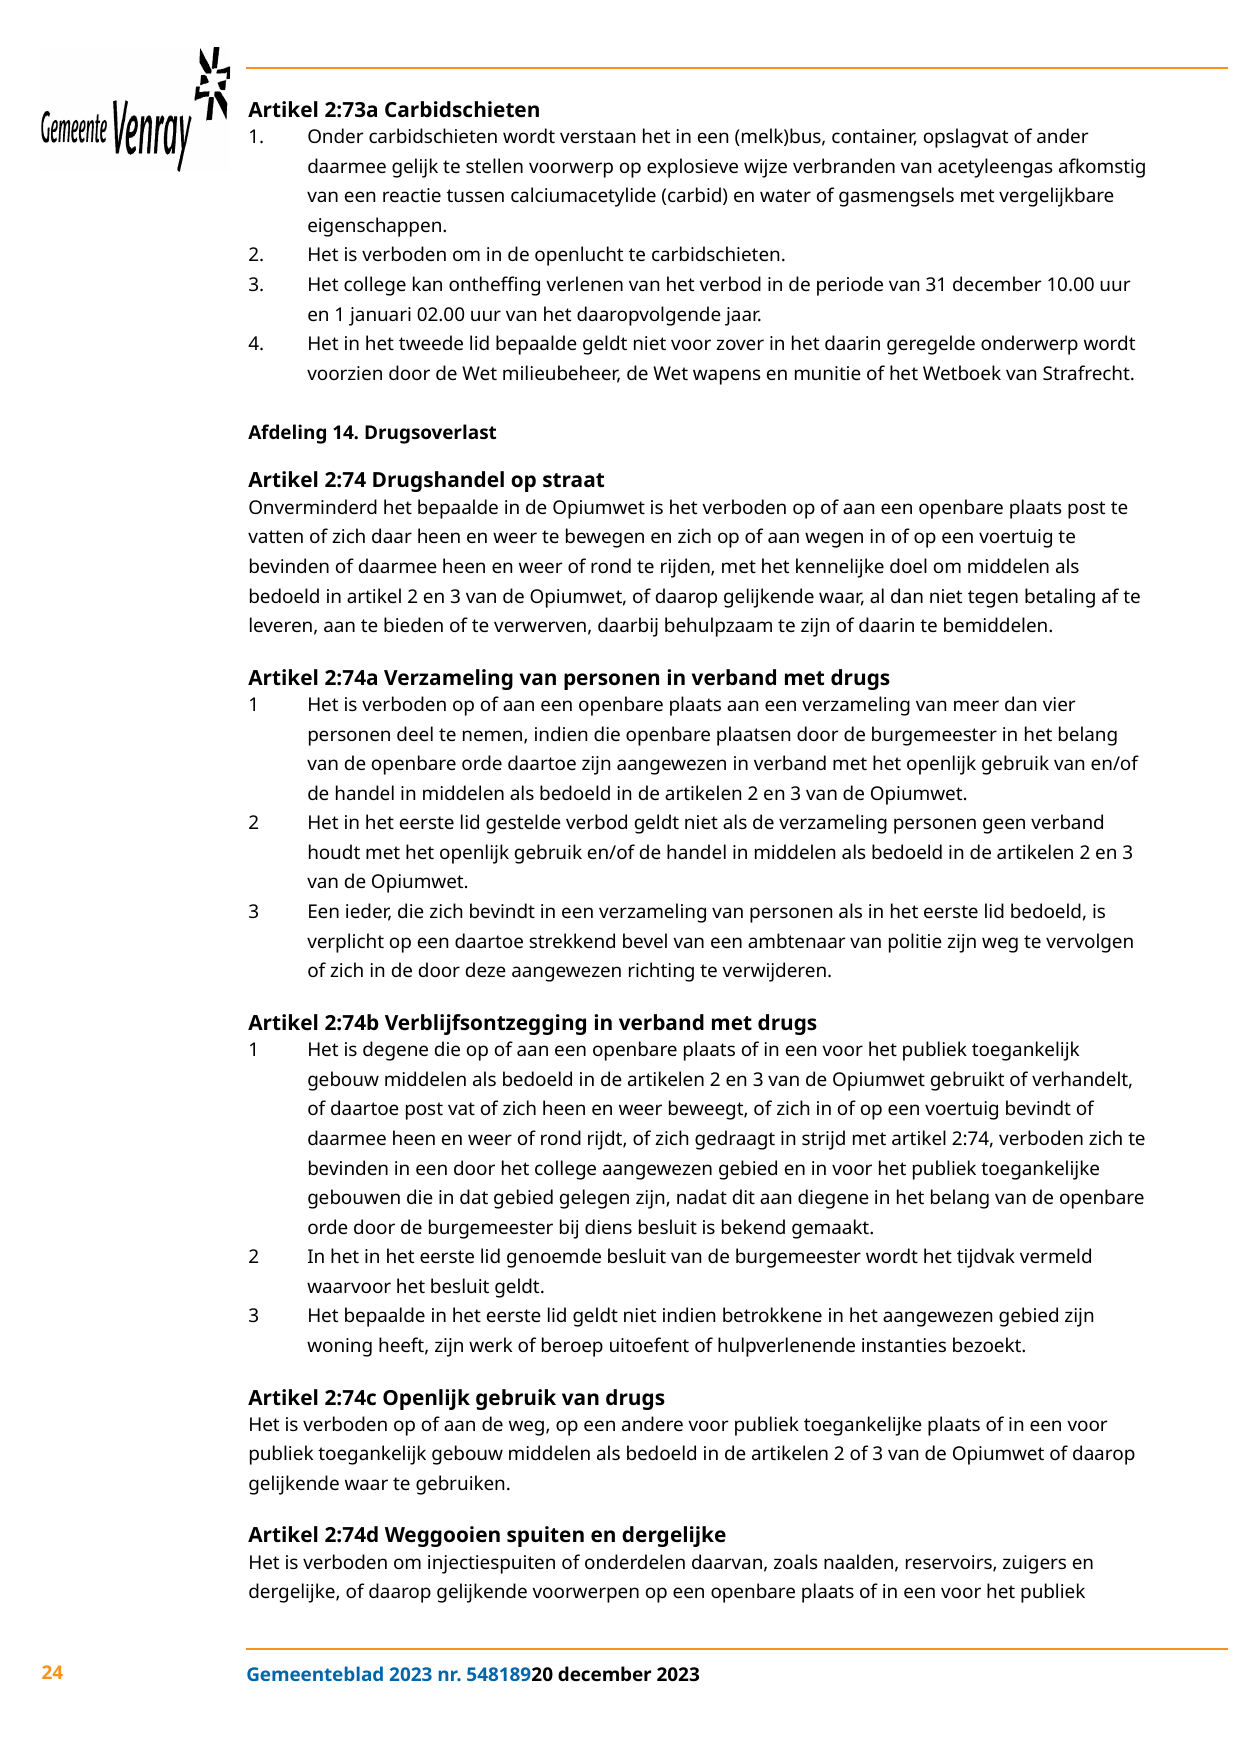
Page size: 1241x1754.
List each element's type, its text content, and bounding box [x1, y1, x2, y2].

text Onverminderd het bepaalde in de Opiumwet is het verboden op of aan een openbare plaats post te vatten of zich daar heen en weer te bewegen en zich op of aan wegen in of op een voertuig te bevinden of daarmee heen en weer of rond te rijden, met het kennelijke doel om middelen als bedoeld in artikel 2 en 3 van de Opiumwet, of daarop gelijkende waar, al dan niet tegen betaling af te leveren, aan te bieden of te verwerven, daarbij behulpzaam te zijn of daarin te bemiddelen. [248, 494, 1152, 638]
text Het is verboden op of aan de weg, op een andere voor publiek toegankelijke plaats of in een voor publiek toegankelijk gebouw middelen als bedoeld in de artikelen 2 of 3 van de Opiumwet of daarop gelijkende waar te gebruiken. [248, 1411, 1152, 1496]
picture [41, 47, 231, 172]
list Het college kan ontheffing verlenen van het verbod in de periode van 31 december 10.00 uur en 1 januari 02.00 uur van het daaropvolgende jaar. [248, 271, 1152, 326]
text Artikel 2:74 Drugshandel op straat [248, 466, 1152, 494]
text Artikel 2:73a Carbidschieten [248, 95, 1152, 123]
list Het in het tweede lid bepaalde geldt niet voor zover in het daarin geregelde onderwerp wordt voorzien door de Wet milieubeheer, de Wet wapens en munitie of het Wetboek van Strafrecht. [248, 330, 1152, 386]
text Artikel 2:74d Weggooien spuiten en dergelijke [248, 1521, 1152, 1549]
text Artikel 2:74a Verzameling van personen in verband met drugs [248, 663, 1152, 691]
list Een ieder, die zich bevindt in een verzameling van personen als in het eerste lid bedoeld, is verplicht op een daartoe strekkend bevel van een ambtenaar van politie zijn weg te vervolgen of zich in de door deze aangewezen richting te verwijderen. [248, 898, 1152, 983]
list In het in het eerste lid genoemde besluit van de burgemeester wordt het tijdvak vermeld waarvoor het besluit geldt. [248, 1243, 1152, 1299]
list Het in het eerste lid gestelde verbod geldt niet als de verzameling personen geen verband houdt met het openlijk gebruik en/of de handel in middelen als bedoeld in de artikelen 2 en 3 van de Opiumwet. [248, 809, 1152, 894]
text Het is verboden om injectiespuiten of onderdelen daarvan, zoals naalden, reservoirs, zuigers en dergelijke, of daarop gelijkende voorwerpen op een openbare plaats of in een voor het publiek [248, 1549, 1152, 1604]
text Artikel 2:74b Verblijfsontzegging in verband met drugs [248, 1008, 1152, 1036]
text Artikel 2:74c Openlijk gebruik van drugs [248, 1383, 1152, 1411]
list Het is verboden om in de openlucht te carbidschieten. [248, 242, 1152, 267]
list Het is verboden op of aan een openbare plaats aan een verzameling van meer dan vier personen deel te nemen, indien die openbare plaatsen door de burgemeester in het belang van de openbare orde daartoe zijn aangewezen in verband met het openlijk gebruik van en/of de handel in middelen als bedoeld in de artikelen 2 en 3 van de Opiumwet. [248, 691, 1152, 806]
list Het is degene die op of aan een openbare plaats of in een voor het publiek toegankelijk gebouw middelen als bedoeld in de artikelen 2 en 3 van de Opiumwet gebruikt of verhandelt, of daartoe post vat of zich heen en weer beweegt, of zich in of op een voertuig bevindt of daarmee heen en weer of rond rijdt, of zich gedraagt in strijd met artikel 2:74, verboden zich te bevinden in een door het college aangewezen gebied en in voor het publiek toegankelijke gebouwen die in dat gebied gelegen zijn, nadat dit aan diegene in het belang van de openbare orde door de burgemeester bij diens besluit is bekend gemaakt. [248, 1036, 1152, 1239]
list Het bepaalde in het eerste lid geldt niet indien betrokkene in het aangewezen gebied zijn woning heeft, zijn werk of beroep uitoefent of hulpverlenende instanties bezoekt. [248, 1303, 1152, 1358]
list Onder carbidschieten wordt verstaan het in een (melk)bus, container, opslagvat of ander daarmee gelijk te stellen voorwerp op explosieve wijze verbranden van acetyleengas afkomstig van een reactie tussen calciumacetylide (carbid) en water of gasmengsels met vergelijkbare eigenschappen. [248, 123, 1152, 238]
text Afdeling 14. Drugsoverlast [248, 419, 1152, 445]
